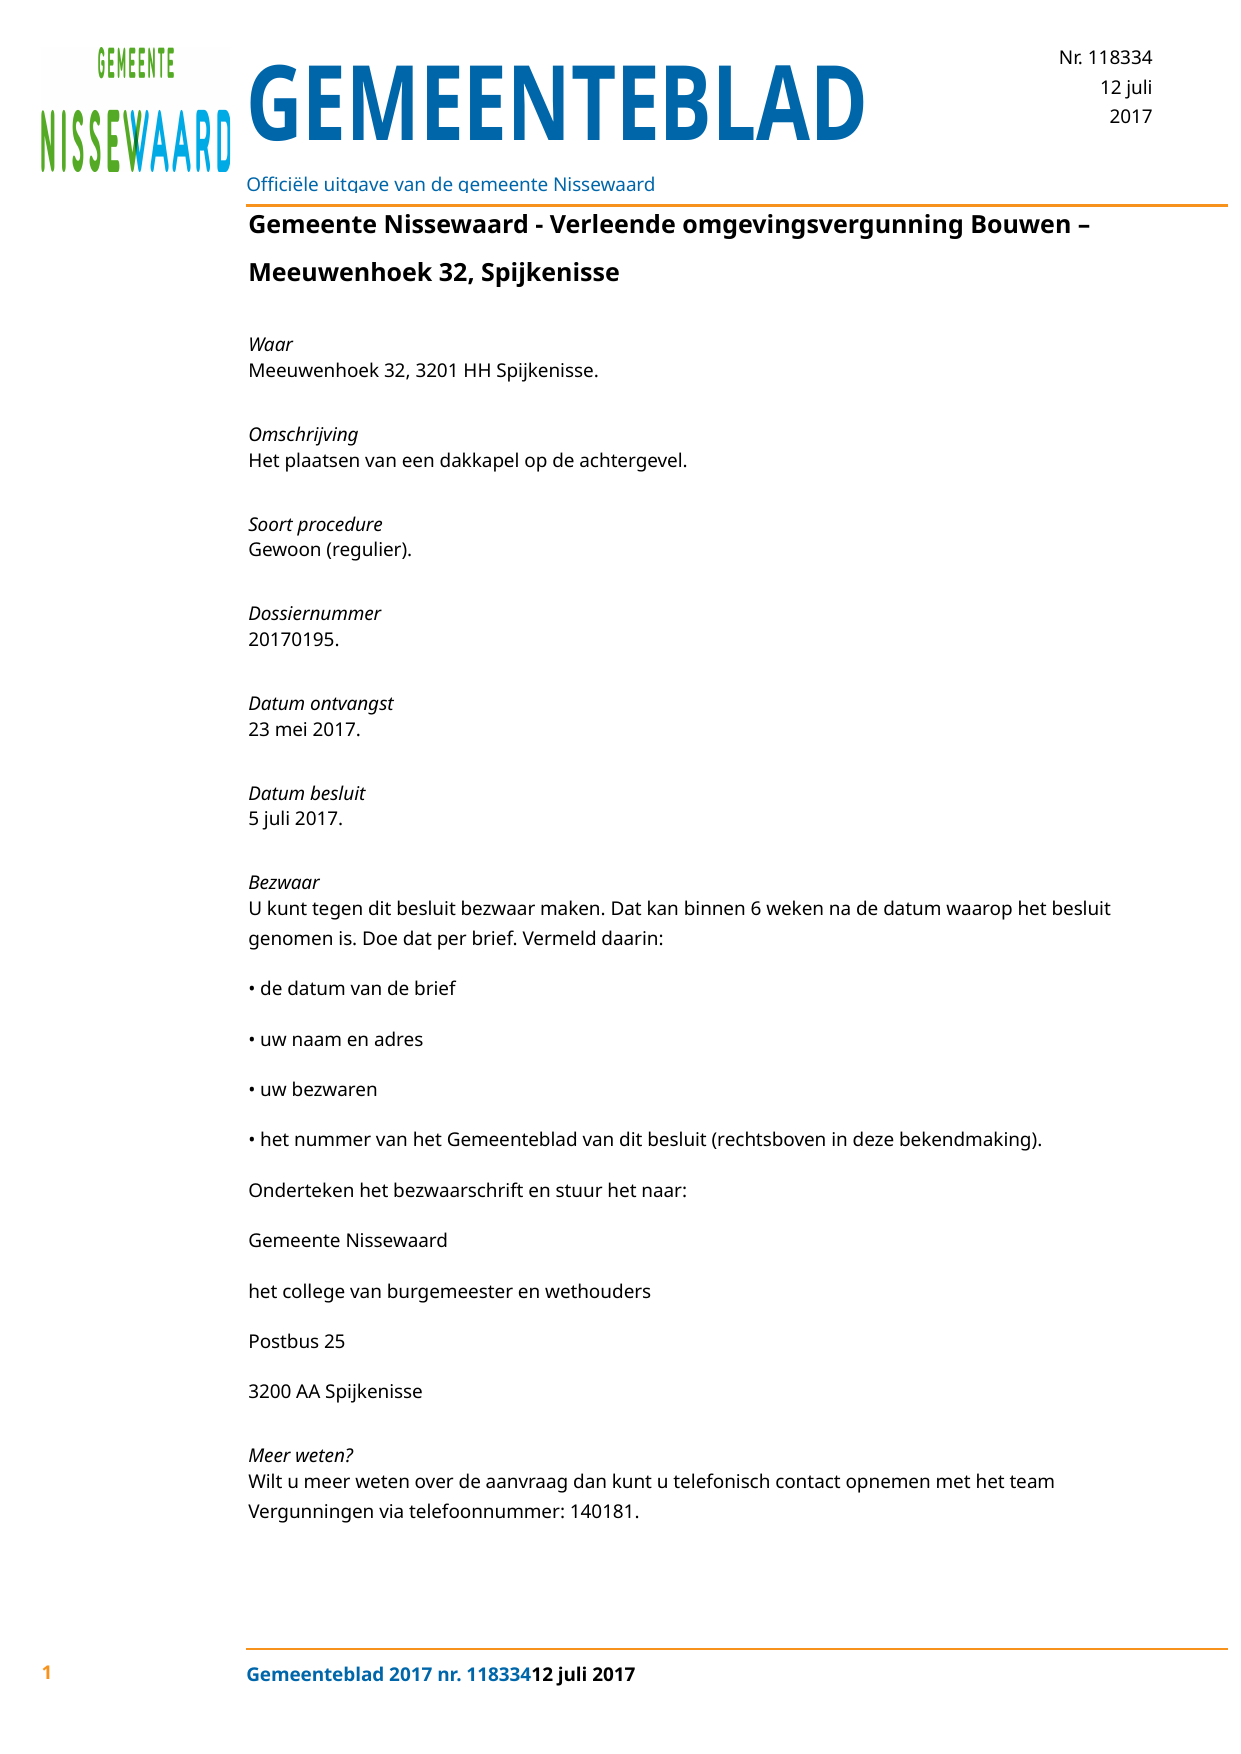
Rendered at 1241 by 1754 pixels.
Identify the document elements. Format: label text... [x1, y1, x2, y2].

text Gewoon (regulier). [248, 537, 1152, 562]
text Dossiernummer [248, 601, 1152, 626]
picture [41, 47, 231, 172]
picture [201, 122, 206, 138]
text Wilt u meer weten over de aanvraag dan kunt u telefonisch contact opnemen met het team Vergunningen via telefoonnummer: 140181. [248, 1468, 1152, 1524]
text U kunt tegen dit besluit bezwaar maken. Dat kan binnen 6 weken na de datum waarop het besluit genomen is. Doe dat per brief. Vermeld daarin: [248, 895, 1152, 951]
text Meeuwenhoek 32, 3201 HH Spijkenisse. [248, 357, 1152, 383]
text Meer weten? [248, 1443, 1152, 1468]
text 5 juli 2017. [248, 806, 1152, 831]
text Bezwaar [248, 869, 1152, 895]
text Waar [248, 331, 1152, 357]
text • uw naam en adres [248, 1026, 1152, 1051]
text Postbus 25 [248, 1328, 1152, 1354]
text Omschrijving [248, 421, 1152, 447]
text 20170195. [248, 626, 1152, 652]
picture [176, 157, 187, 172]
text • de datum van de brief [248, 975, 1152, 1001]
text Datum besluit [248, 780, 1152, 806]
picture [222, 122, 227, 160]
text • uw bezwaren [248, 1076, 1152, 1102]
text 23 mei 2017. [248, 716, 1152, 742]
text Gemeente Nissewaard [248, 1227, 1152, 1253]
text Gemeente Nissewaard - Verleende omgevingsvergunning Bouwen – Meeuwenhoek 32, Spijkenisse [248, 207, 1152, 288]
text Onderteken het bezwaarschrift en stuur het naar: [248, 1177, 1152, 1203]
text Soort procedure [248, 511, 1152, 537]
text het college van burgemeester en wethouders [248, 1278, 1152, 1303]
picture [200, 151, 206, 172]
text Het plaatsen van een dakkapel op de achtergevel. [248, 447, 1152, 473]
text Datum ontvangst [248, 690, 1152, 716]
text • het nummer van het Gemeenteblad van dit besluit (rechtsboven in deze bekendmaking). [248, 1127, 1152, 1152]
picture [154, 157, 165, 172]
text 3200 AA Spijkenisse [248, 1379, 1152, 1404]
